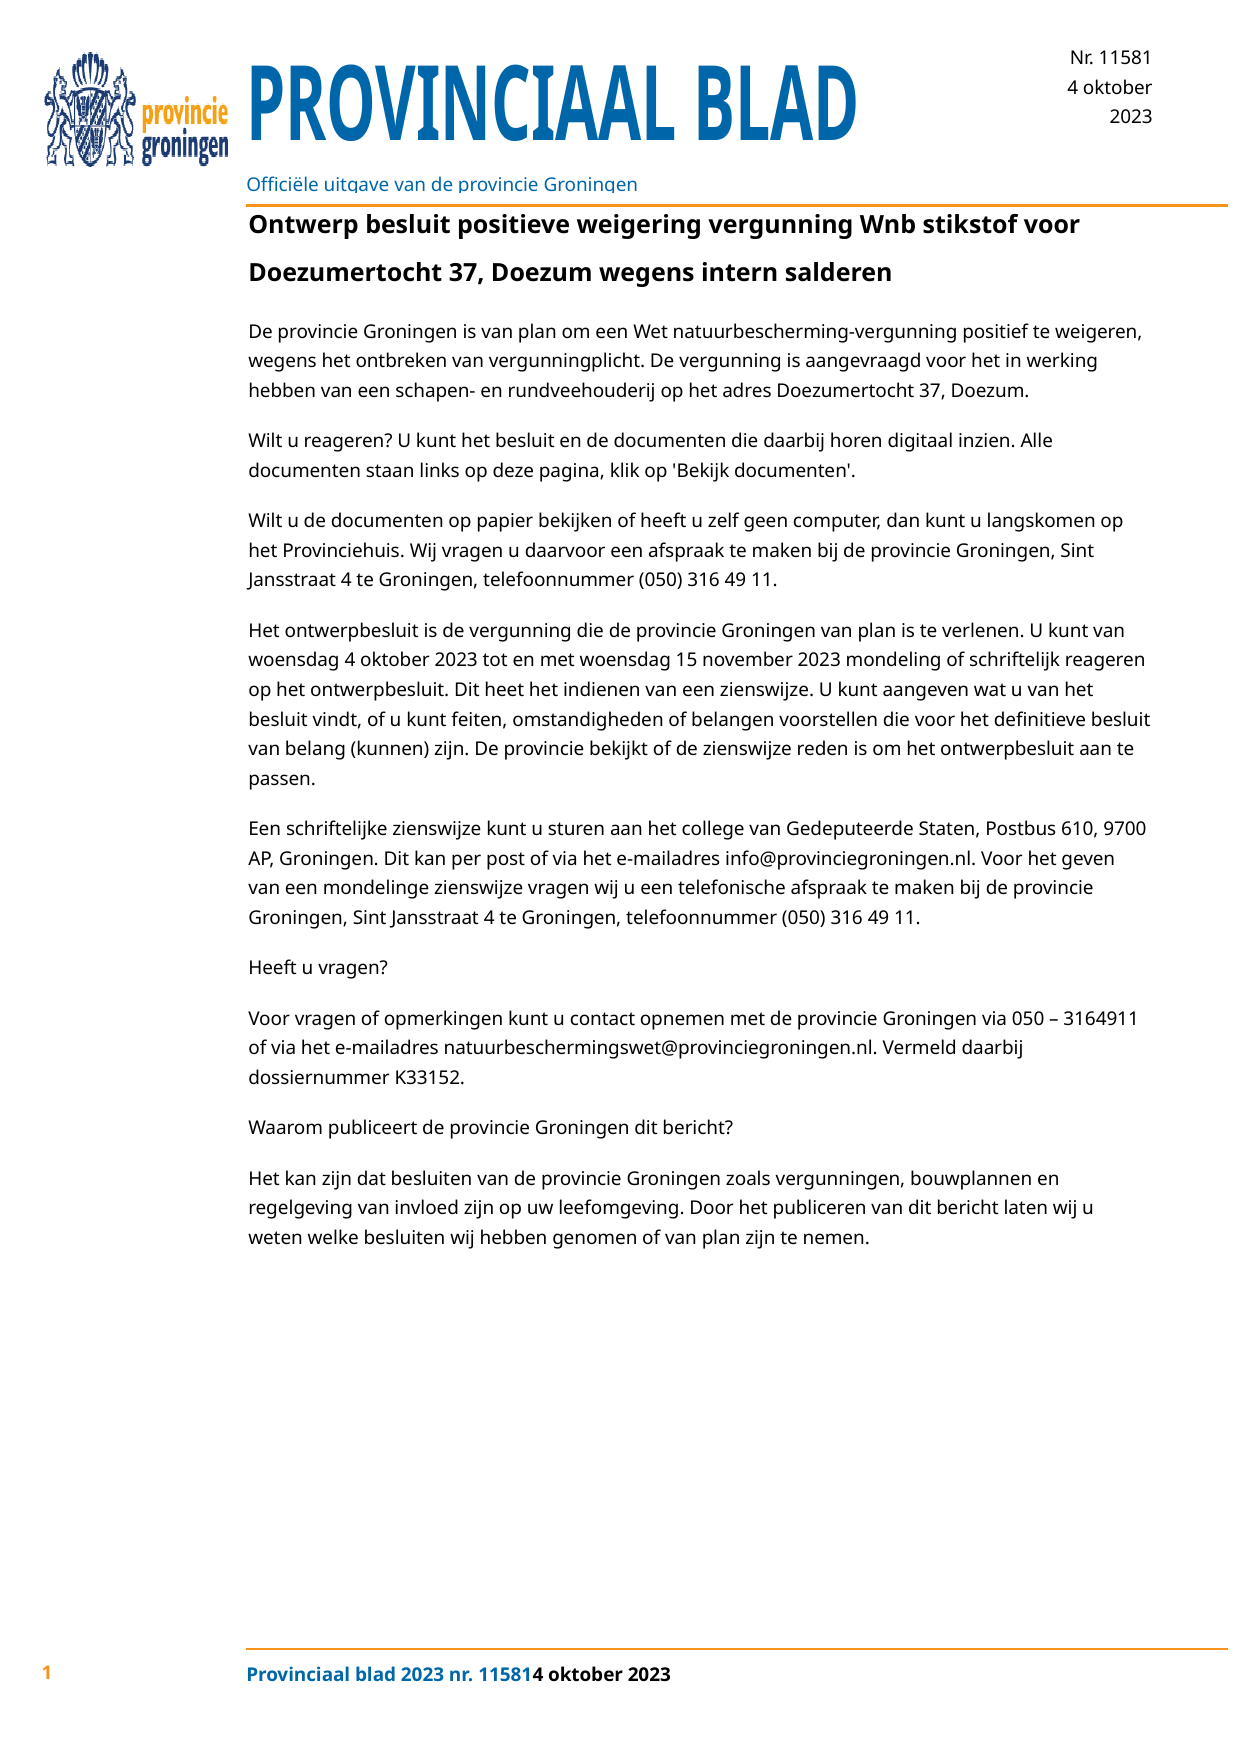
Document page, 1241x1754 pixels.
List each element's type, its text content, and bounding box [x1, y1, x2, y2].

picture [41, 47, 231, 172]
text Voor vragen of opmerkingen kunt u contact opnemen met de provincie Groningen via 050 – 3164911 of via het e-mailadres natuurbeschermingswet@provinciegroningen.nl. Vermeld daarbij dossiernummer K33152. [248, 1005, 1152, 1090]
text Het ontwerpbesluit is de vergunning die de provincie Groningen van plan is te verlenen. U kunt van woensdag 4 oktober 2023 tot en met woensdag 15 november 2023 mondeling of schriftelijk reageren op het ontwerpbesluit. Dit heet het indienen van een zienswijze. U kunt aangeven wat u van het besluit vindt, of u kunt feiten, omstandigheden of belangen voorstellen die voor het definitieve besluit van belang (kunnen) zijn. De provincie bekijkt of de zienswijze reden is om het ontwerpbesluit aan te passen. [248, 617, 1152, 791]
text Een schriftelijke zienswijze kunt u sturen aan het college van Gedeputeerde Staten, Postbus 610, 9700 AP, Groningen. Dit kan per post of via het e-mailadres info@provinciegroningen.nl. Voor het geven van een mondelinge zienswijze vragen wij u een telefonische afspraak te maken bij de provincie Groningen, Sint Jansstraat 4 te Groningen, telefoonnummer (050) 316 49 11. [248, 815, 1152, 930]
text De provincie Groningen is van plan om een Wet natuurbescherming-vergunning positief te weigeren, wegens het ontbreken van vergunningplicht. De vergunning is aangevraagd voor het in werking hebben van een schapen- en rundveehouderij op het adres Doezumertocht 37, Doezum. [248, 318, 1152, 403]
text Waarom publiceert de provincie Groningen dit bericht? [248, 1114, 1152, 1140]
text Ontwerp besluit positieve weigering vergunning Wnb stikstof voor Doezumertocht 37, Doezum wegens intern salderen [248, 207, 1152, 288]
text Het kan zijn dat besluiten van de provincie Groningen zoals vergunningen, bouwplannen en regelgeving van invloed zijn op uw leefomgeving. Door het publiceren van dit bericht laten wij u weten welke besluiten wij hebben genomen of van plan zijn te nemen. [248, 1165, 1152, 1250]
text Heeft u vragen? [248, 954, 1152, 980]
text Wilt u de documenten op papier bekijken of heeft u zelf geen computer, dan kunt u langskomen op het Provinciehuis. Wij vragen u daarvoor een afspraak te maken bij de provincie Groningen, Sint Jansstraat 4 te Groningen, telefoonnummer (050) 316 49 11. [248, 507, 1152, 592]
text Wilt u reageren? U kunt het besluit en de documenten die daarbij horen digitaal inzien. Alle documenten staan links op deze pagina, klik op 'Bekijk documenten'. [248, 427, 1152, 483]
